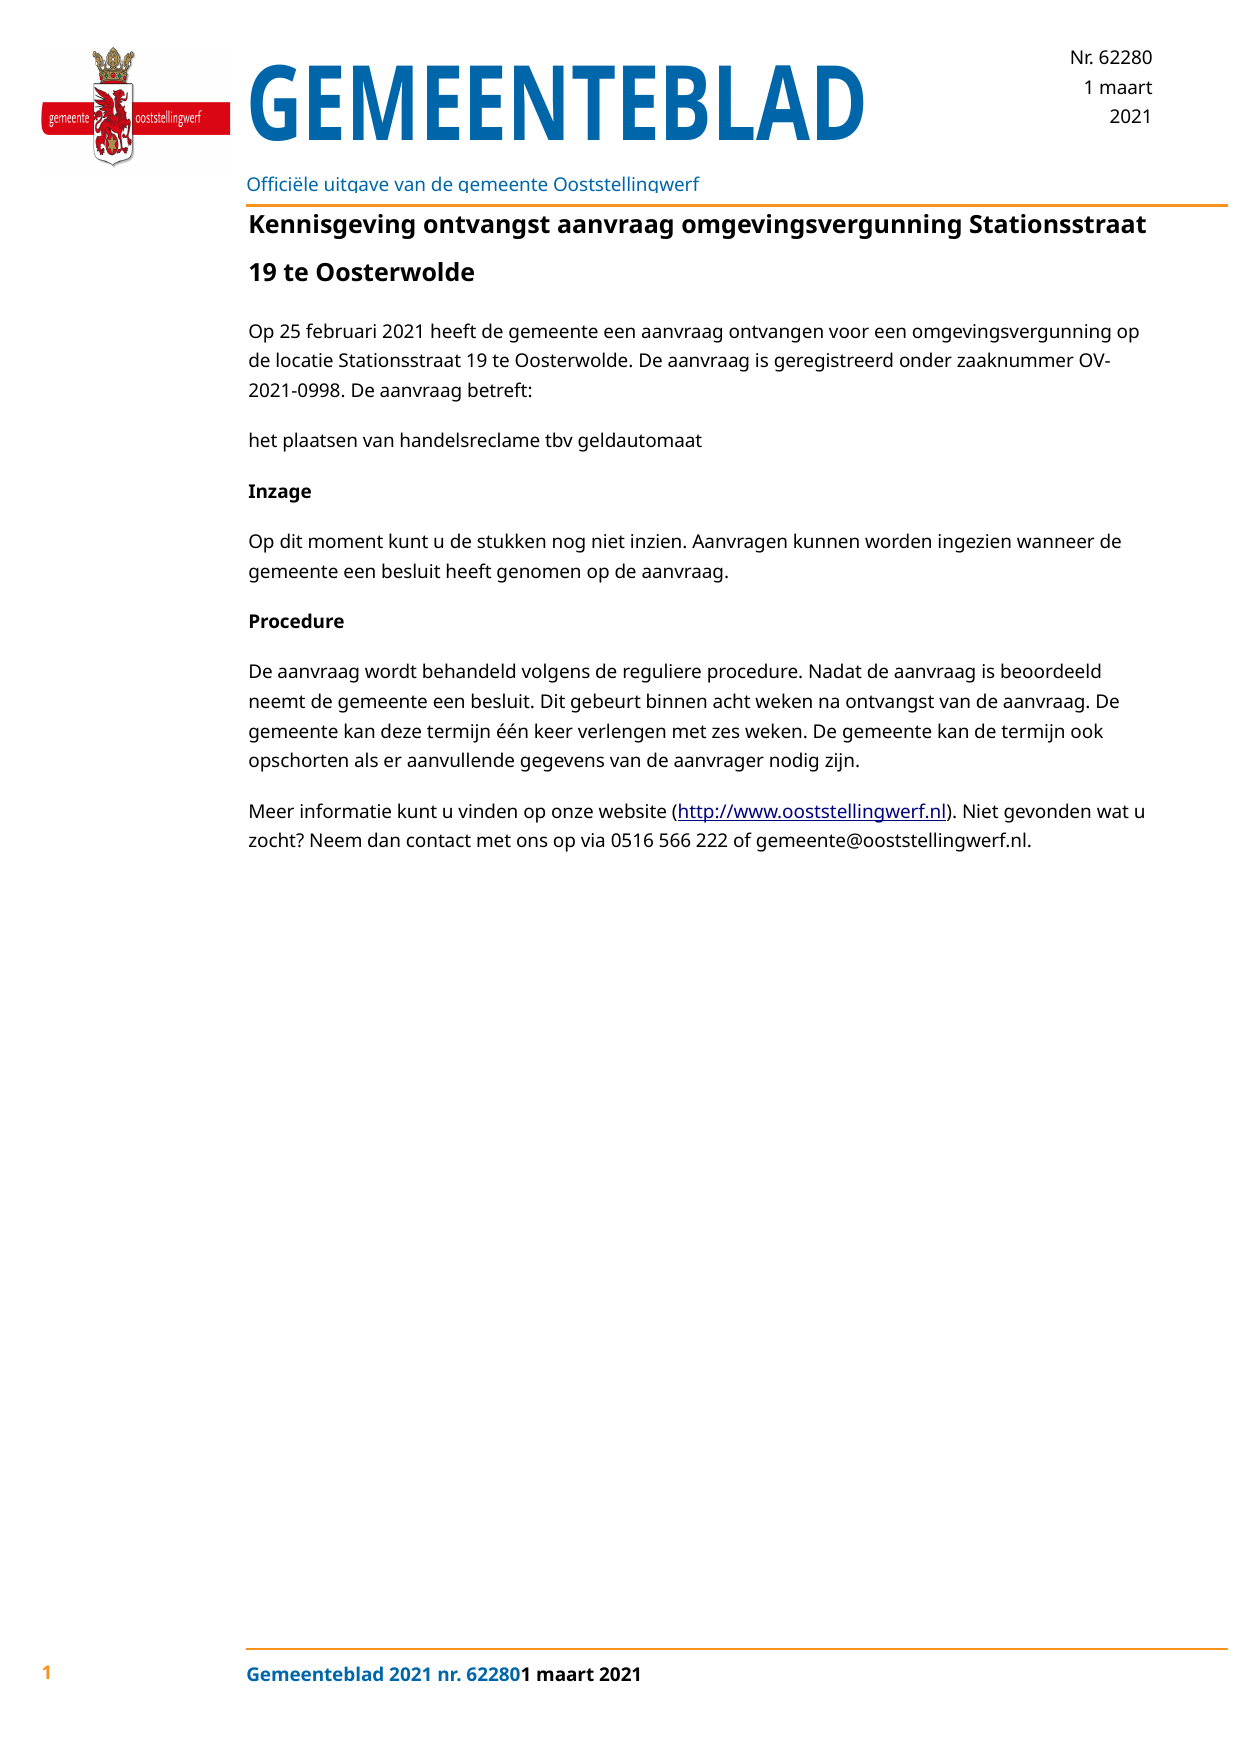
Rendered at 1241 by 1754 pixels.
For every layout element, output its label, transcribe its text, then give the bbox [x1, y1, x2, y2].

text Meer informatie kunt u vinden op onze website (http://www.ooststellingwerf.nl). Niet gevonden wat u zocht? Neem dan contact met ons op via 0516 566 222 of gemeente@ooststellingwerf.nl. [248, 798, 1152, 853]
text Op dit moment kunt u de stukken nog niet inzien. Aanvragen kunnen worden ingezien wanneer de gemeente een besluit heeft genomen op de aanvraag. [248, 528, 1152, 584]
text Kennisgeving ontvangst aanvraag omgevingsvergunning Stationsstraat 19 te Oosterwolde [248, 207, 1152, 288]
picture [41, 47, 231, 172]
text Inzage [248, 478, 1152, 504]
text Procedure [248, 608, 1152, 634]
text het plaatsen van handelsreclame tbv geldautomaat [248, 427, 1152, 453]
text Op 25 februari 2021 heeft de gemeente een aanvraag ontvangen voor een omgevingsvergunning op de locatie Stationsstraat 19 te Oosterwolde. De aanvraag is geregistreerd onder zaaknummer OV-2021-0998. De aanvraag betreft: [248, 318, 1152, 403]
text De aanvraag wordt behandeld volgens de reguliere procedure. Nadat de aanvraag is beoordeeld neemt de gemeente een besluit. Dit gebeurt binnen acht weken na ontvangst van de aanvraag. De gemeente kan deze termijn één keer verlengen met zes weken. De gemeente kan de termijn ook opschorten als er aanvullende gegevens van de aanvrager nodig zijn. [248, 659, 1152, 773]
